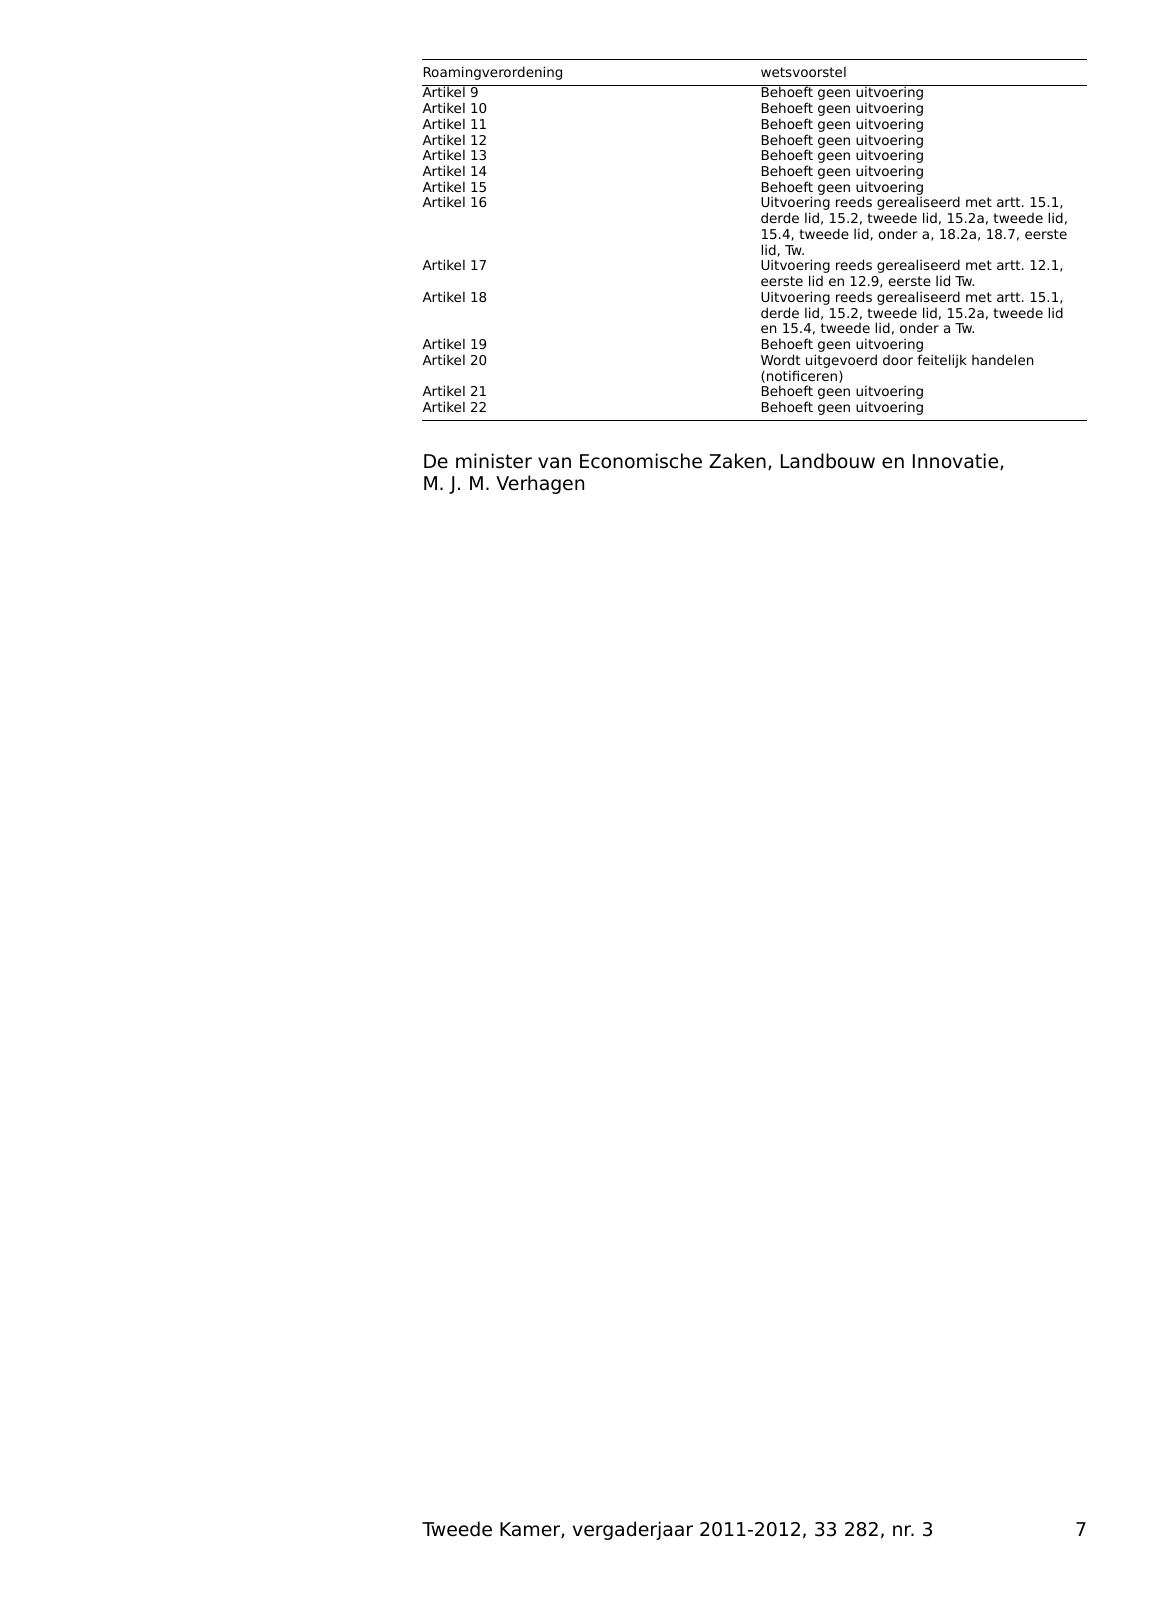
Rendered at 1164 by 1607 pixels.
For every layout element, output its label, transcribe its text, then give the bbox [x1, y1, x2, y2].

table_cell Wordt uitgevoerd door feitelijk handelen (notificeren) [754, 353, 1087, 384]
table_cell Artikel 18 [422, 290, 754, 337]
table_cell Uitvoering reeds gerealiseerd met artt. 15.1, derde lid, 15.2, tweede lid, 15.2a, tweede lid, 15.4, tweede lid, onder a, 18.2a, 18.7, eerste lid, Tw. [754, 195, 1087, 258]
table_header Roamingverordening [422, 60, 754, 85]
table_cell Artikel 20 [422, 353, 754, 384]
table_cell Behoeft geen uitvoering [754, 384, 1087, 400]
table_cell Artikel 17 [422, 258, 754, 290]
text De minister van Economische Zaken, Landbouw en Innovatie, M. J. M. Verhagen [422, 451, 1087, 495]
table_cell Behoeft geen uitvoering [754, 117, 1087, 132]
table_cell Artikel 9 [422, 86, 754, 101]
table_cell Uitvoering reeds gerealiseerd met artt. 12.1, eerste lid en 12.9, eerste lid Tw. [754, 258, 1087, 290]
table_cell Behoeft geen uitvoering [754, 180, 1087, 195]
table_cell Behoeft geen uitvoering [754, 164, 1087, 179]
table_cell Artikel 15 [422, 180, 754, 195]
table_cell Artikel 16 [422, 195, 754, 258]
table_cell Artikel 12 [422, 133, 754, 148]
table_cell Artikel 11 [422, 117, 754, 132]
table_cell Behoeft geen uitvoering [754, 101, 1087, 117]
table_cell Uitvoering reeds gerealiseerd met artt. 15.1, derde lid, 15.2, tweede lid, 15.2a, tweede lid en 15.4, tweede lid, onder a Tw. [754, 290, 1087, 337]
table_cell Artikel 19 [422, 337, 754, 353]
table_cell Behoeft geen uitvoering [754, 148, 1087, 164]
table_cell Behoeft geen uitvoering [754, 133, 1087, 148]
table_cell Artikel 14 [422, 164, 754, 179]
table_cell Artikel 22 [422, 400, 754, 420]
table_cell Behoeft geen uitvoering [754, 337, 1087, 353]
table_header wetsvoorstel [754, 60, 1087, 85]
table_cell Artikel 21 [422, 384, 754, 400]
table_cell Artikel 13 [422, 148, 754, 164]
table_cell Artikel 10 [422, 101, 754, 117]
table_cell Behoeft geen uitvoering [754, 86, 1087, 101]
table_cell Behoeft geen uitvoering [754, 400, 1087, 420]
